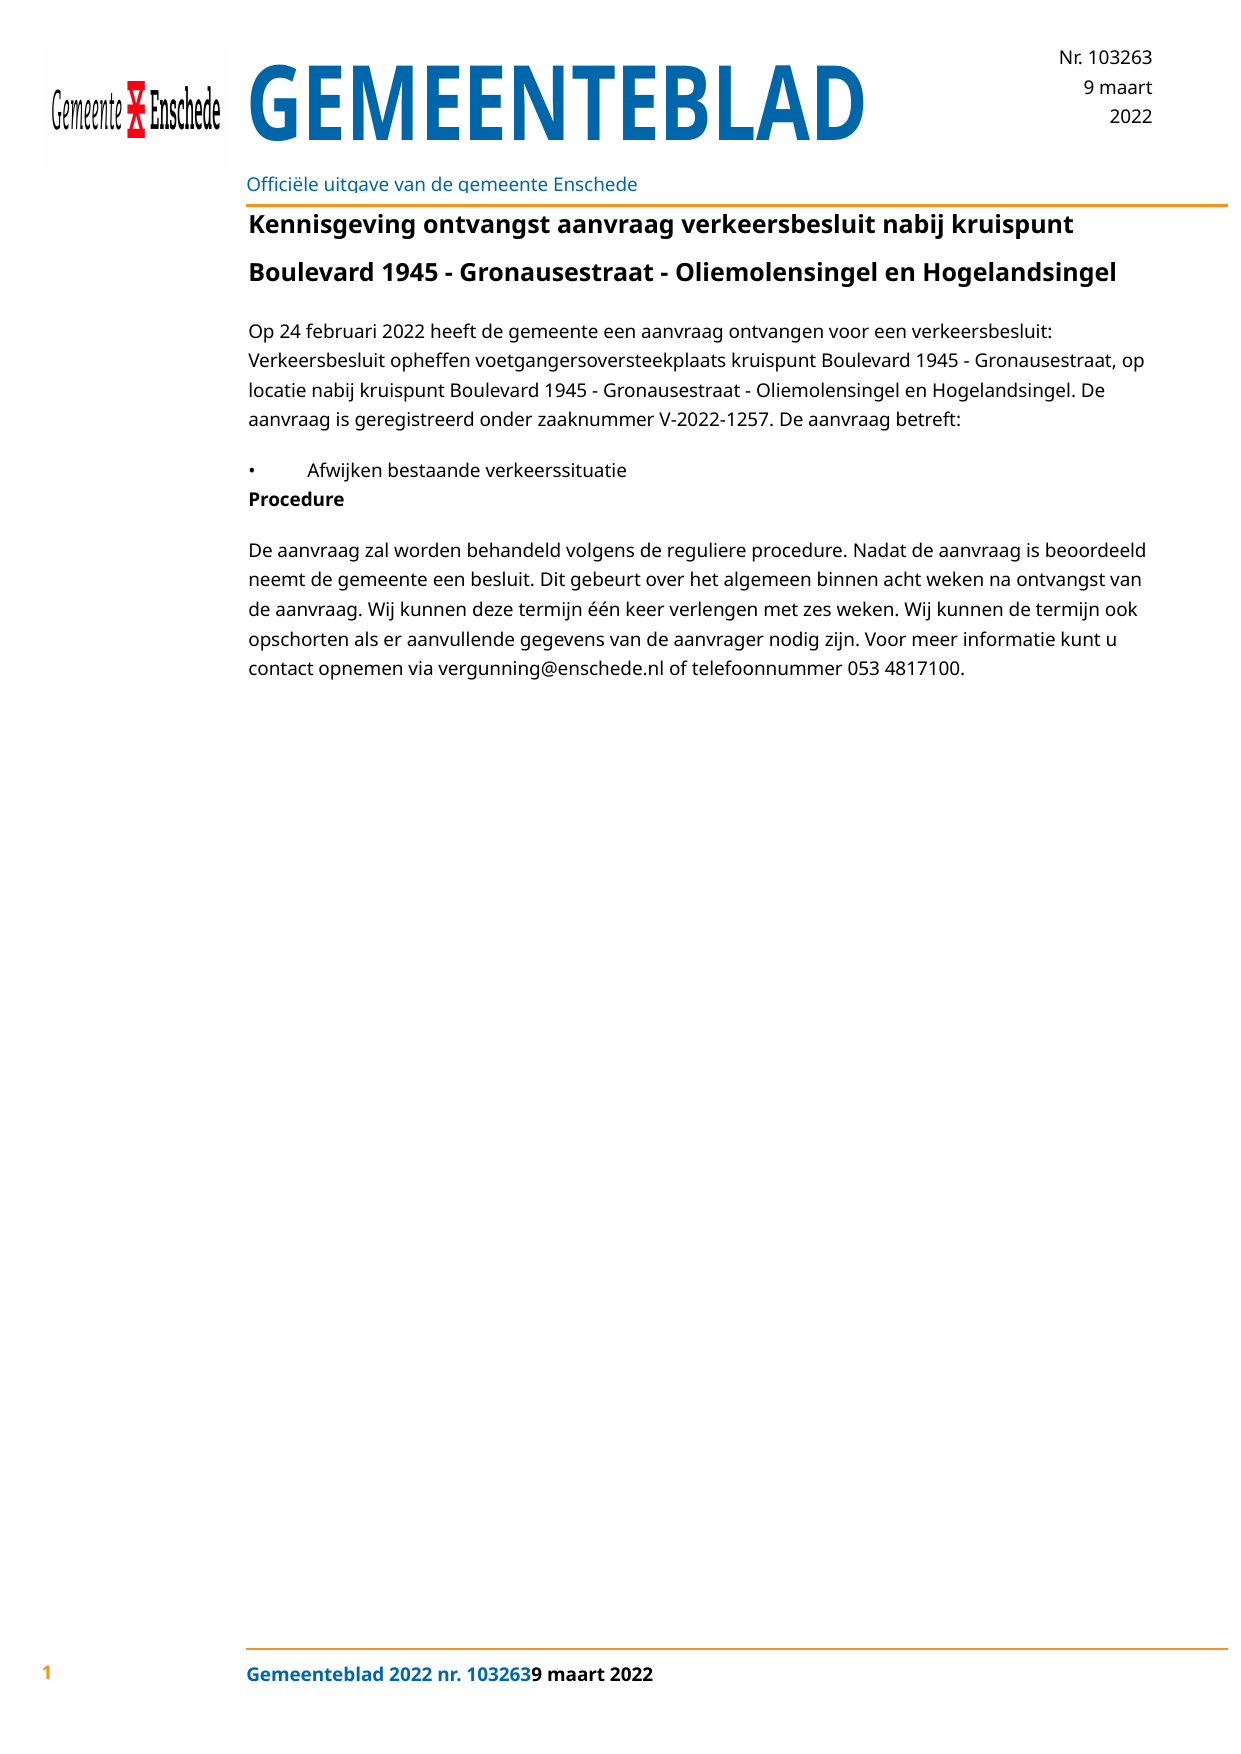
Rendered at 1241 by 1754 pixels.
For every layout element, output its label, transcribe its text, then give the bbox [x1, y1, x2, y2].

picture [41, 47, 231, 172]
text Op 24 februari 2022 heeft de gemeente een aanvraag ontvangen voor een verkeersbesluit: Verkeersbesluit opheffen voetgangersoversteekplaats kruispunt Boulevard 1945 - Gronausestraat, op locatie nabij kruispunt Boulevard 1945 - Gronausestraat - Oliemolensingel en Hogelandsingel. De aanvraag is geregistreerd onder zaaknummer V-2022-1257. De aanvraag betreft: [248, 318, 1152, 432]
text Procedure [248, 487, 1152, 512]
list Afwijken bestaande verkeerssituatie [248, 457, 1152, 483]
text De aanvraag zal worden behandeld volgens de reguliere procedure. Nadat de aanvraag is beoordeeld neemt de gemeente een besluit. Dit gebeurt over het algemeen binnen acht weken na ontvangst van de aanvraag. Wij kunnen deze termijn één keer verlengen met zes weken. Wij kunnen de termijn ook opschorten als er aanvullende gegevens van de aanvrager nodig zijn. Voor meer informatie kunt u contact opnemen via vergunning@enschede.nl of telefoonnummer 053 4817100. [248, 537, 1152, 681]
text Kennisgeving ontvangst aanvraag verkeersbesluit nabij kruispunt Boulevard 1945 - Gronausestraat - Oliemolensingel en Hogelandsingel [248, 207, 1152, 288]
